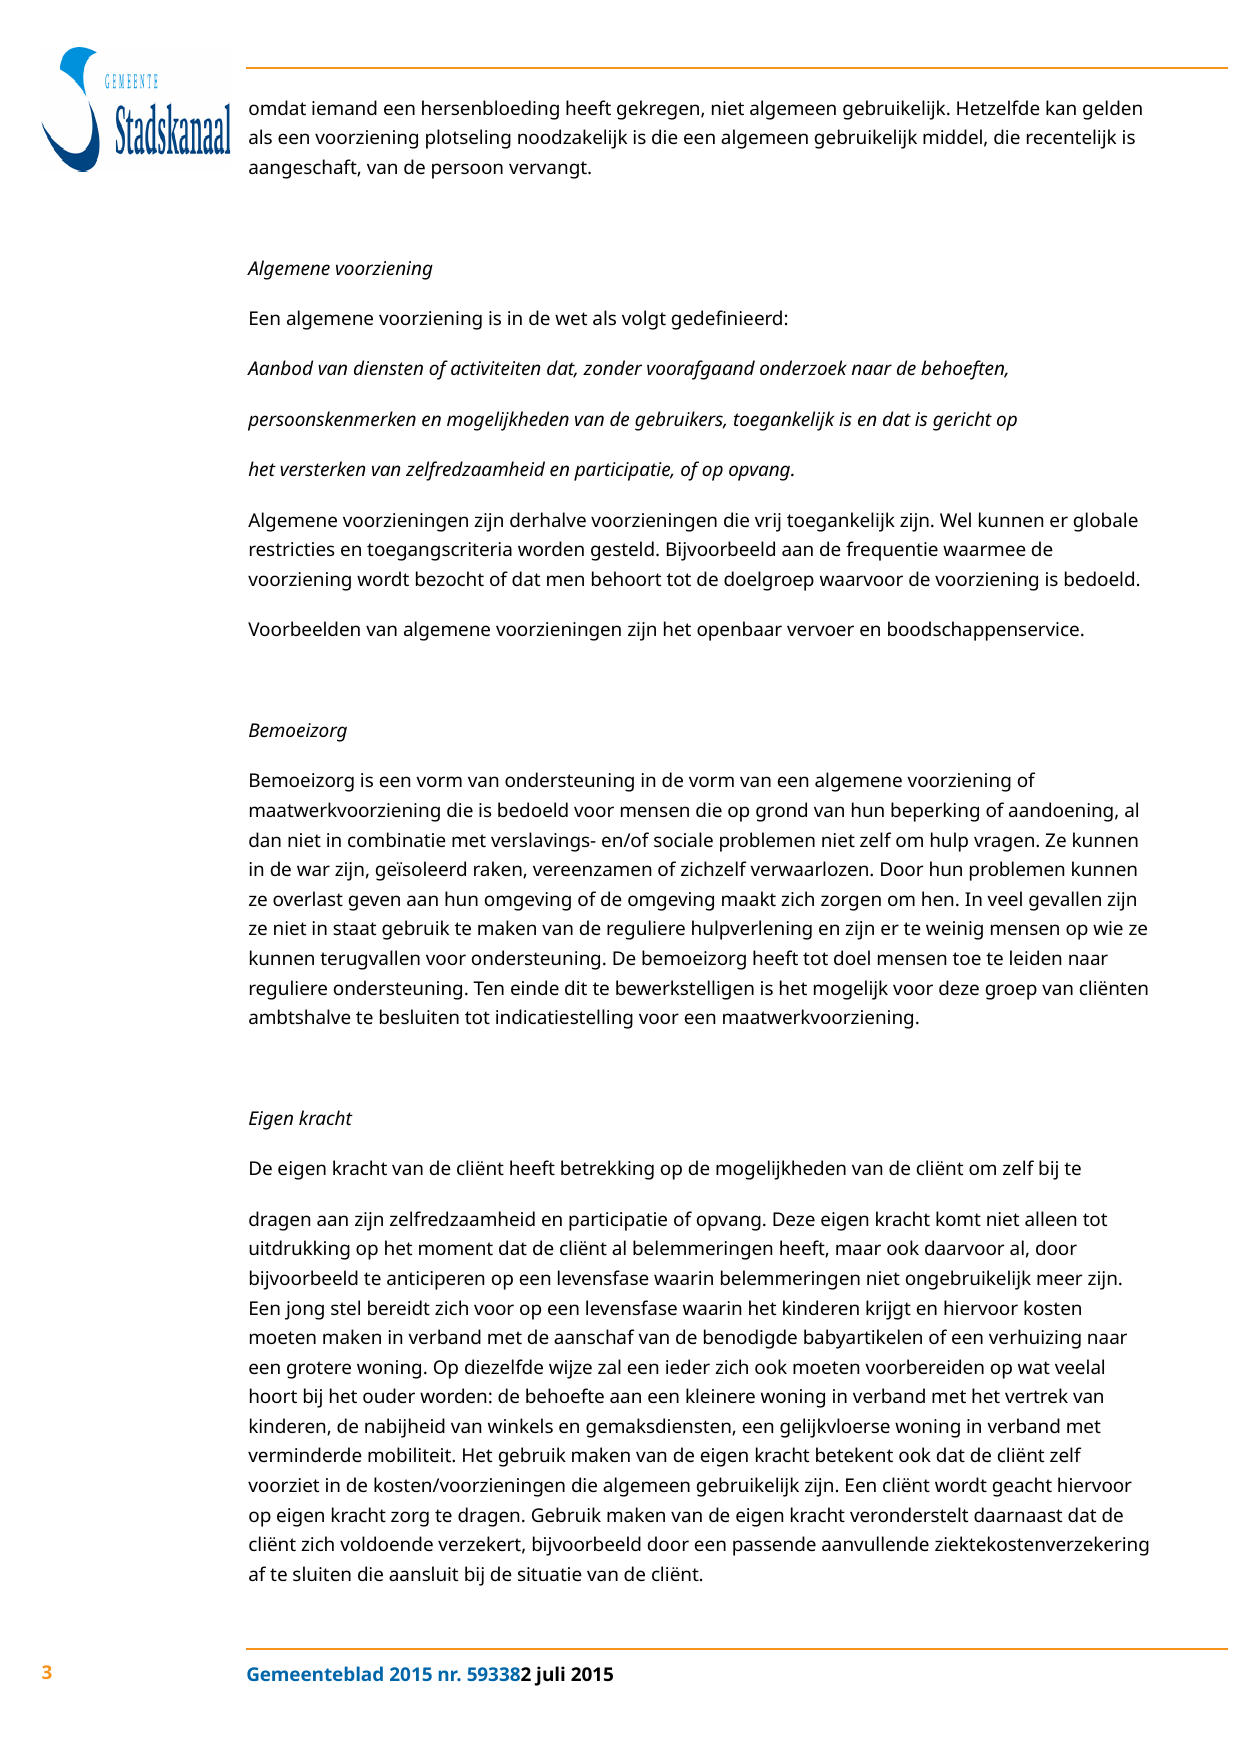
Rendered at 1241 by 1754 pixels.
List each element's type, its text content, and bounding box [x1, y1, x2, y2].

picture [41, 47, 231, 172]
text Algemene voorzieningen zijn derhalve voorzieningen die vrij toegankelijk zijn. Wel kunnen er globale restricties en toegangscriteria worden gesteld. Bijvoorbeeld aan de frequentie waarmee de voorziening wordt bezocht of dat men behoort tot de doelgroep waarvoor de voorziening is bedoeld. [248, 507, 1152, 592]
text Voorbeelden van algemene voorzieningen zijn het openbaar vervoer en boodschappenservice. [248, 616, 1152, 642]
text Bemoeizorg [248, 717, 1152, 743]
text omdat iemand een hersenbloeding heeft gekregen, niet algemeen gebruikelijk. Hetzelfde kan gelden als een voorziening plotseling noodzakelijk is die een algemeen gebruikelijk middel, die recentelijk is aangeschaft, van de persoon vervangt. [248, 95, 1152, 180]
text persoonskenmerken en mogelijkheden van de gebruikers, toegankelijk is en dat is gericht op [248, 406, 1152, 432]
text De eigen kracht van de cliënt heeft betrekking op de mogelijkheden van de cliënt om zelf bij te [248, 1156, 1152, 1181]
text het versterken van zelfredzaamheid en participatie, of op opvang. [248, 456, 1152, 482]
text Algemene voorziening [248, 255, 1152, 281]
text Bemoeizorg is een vorm van ondersteuning in de vorm van een algemene voorziening of maatwerkvoorziening die is bedoeld voor mensen die op grond van hun beperking of aandoening, al dan niet in combinatie met verslavings- en/of sociale problemen niet zelf om hulp vragen. Ze kunnen in de war zijn, geïsoleerd raken, vereenzamen of zichzelf verwaarlozen. Door hun problemen kunnen ze overlast geven aan hun omgeving of de omgeving maakt zich zorgen om hen. In veel gevallen zijn ze niet in staat gebruik te maken van de reguliere hulpverlening en zijn er te weinig mensen op wie ze kunnen terugvallen voor ondersteuning. De bemoeizorg heeft tot doel mensen toe te leiden naar reguliere ondersteuning. Ten einde dit te bewerkstelligen is het mogelijk voor deze groep van cliënten ambtshalve te besluiten tot indicatiestelling voor een maatwerkvoorziening. [248, 768, 1152, 1030]
text Eigen kracht [248, 1105, 1152, 1131]
text dragen aan zijn zelfredzaamheid en participatie of opvang. Deze eigen kracht komt niet alleen tot uitdrukking op het moment dat de cliënt al belemmeringen heeft, maar ook daarvoor al, door bijvoorbeeld te anticiperen op een levensfase waarin belemmeringen niet ongebruikelijk meer zijn. Een jong stel bereidt zich voor op een levensfase waarin het kinderen krijgt en hiervoor kosten moeten maken in verband met de aanschaf van de benodigde babyartikelen of een verhuizing naar een grotere woning. Op diezelfde wijze zal een ieder zich ook moeten voorbereiden op wat veelal hoort bij het ouder worden: de behoefte aan een kleinere woning in verband met het vertrek van kinderen, de nabijheid van winkels en gemaksdiensten, een gelijkvloerse woning in verband met verminderde mobiliteit. Het gebruik maken van de eigen kracht betekent ook dat de cliënt zelf voorziet in de kosten/voorzieningen die algemeen gebruikelijk zijn. Een cliënt wordt geacht hiervoor op eigen kracht zorg te dragen. Gebruik maken van de eigen kracht veronderstelt daarnaast dat de cliënt zich voldoende verzekert, bijvoorbeeld door een passende aanvullende ziektekostenverzekering af te sluiten die aansluit bij de situatie van de cliënt. [248, 1206, 1152, 1587]
text Aanbod van diensten of activiteiten dat, zonder voorafgaand onderzoek naar de behoeften, [248, 356, 1152, 381]
text Een algemene voorziening is in de wet als volgt gedefinieerd: [248, 305, 1152, 331]
